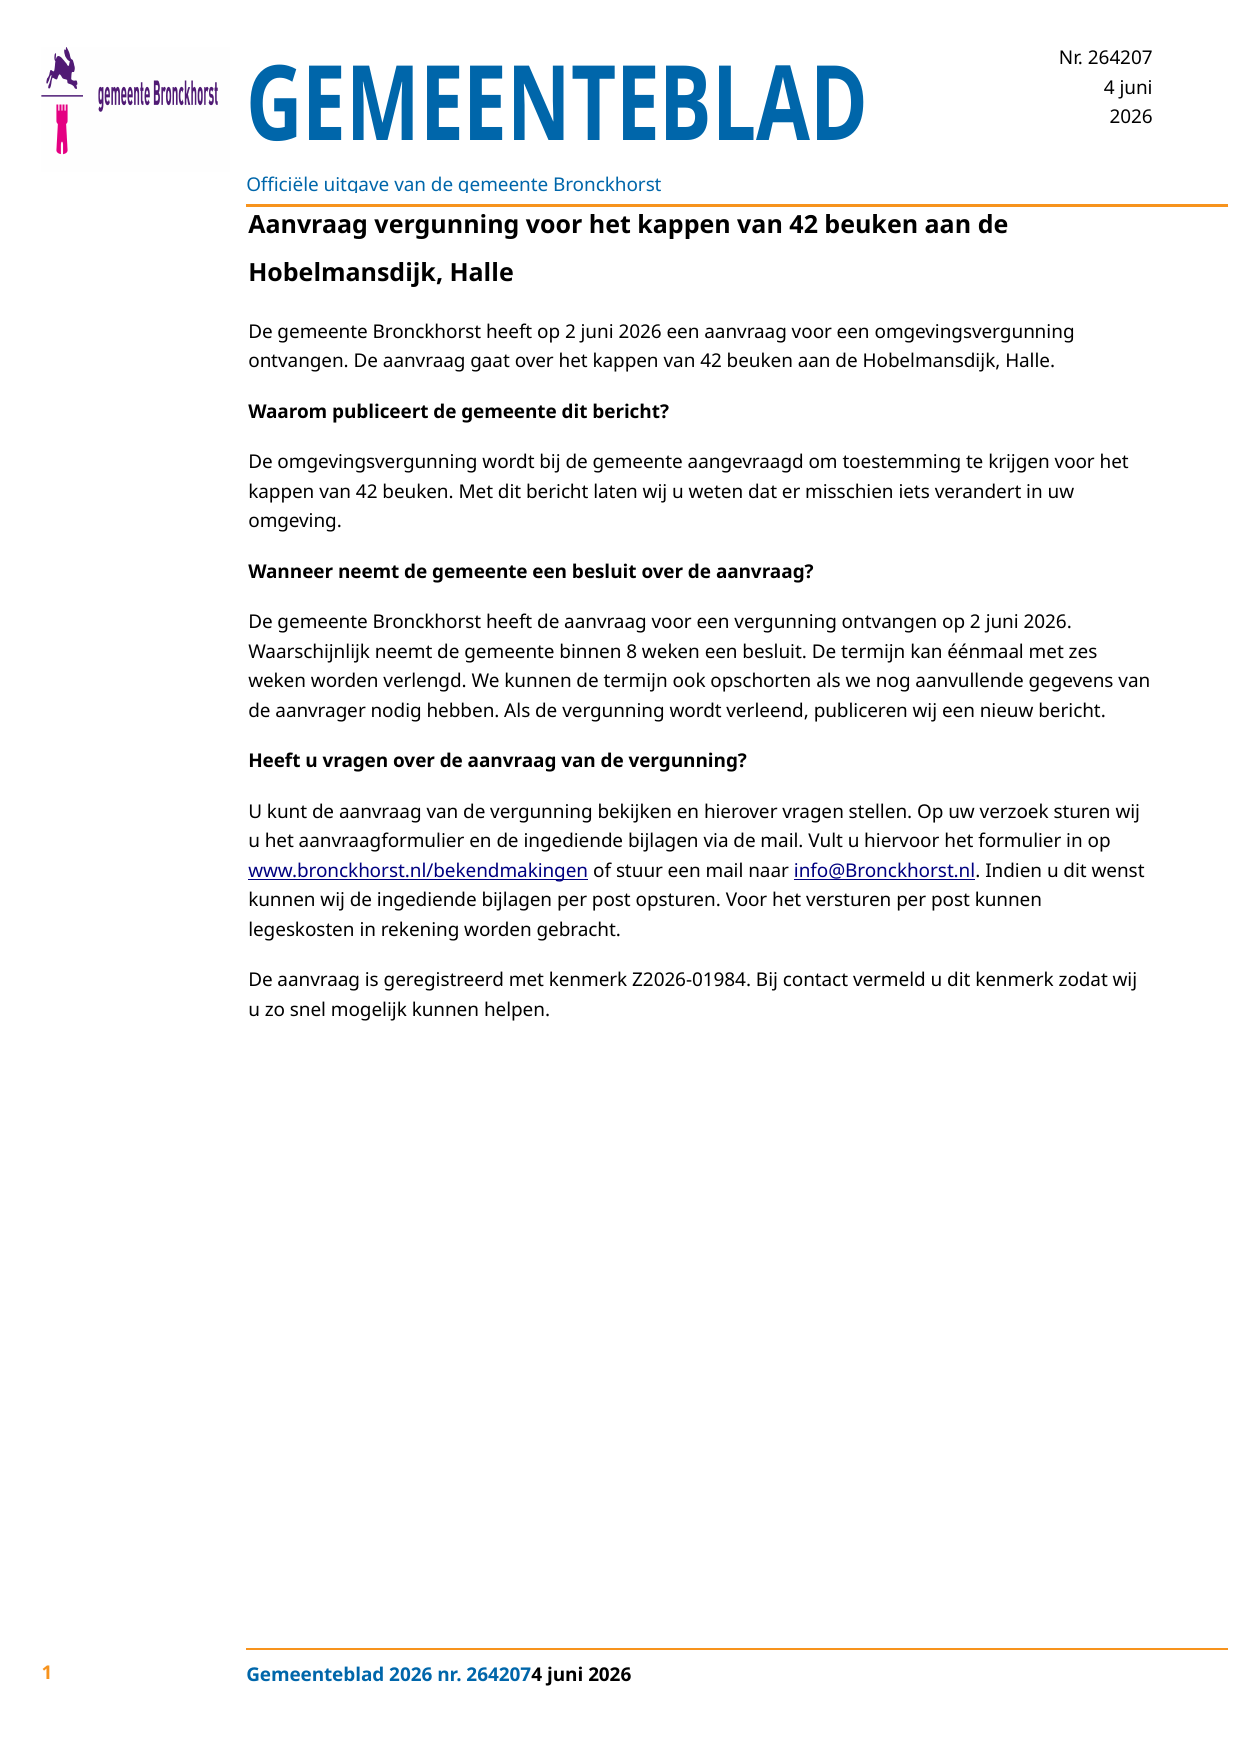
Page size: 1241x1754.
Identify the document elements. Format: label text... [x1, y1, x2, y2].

text Heeft u vragen over de aanvraag van de vergunning? [248, 747, 1152, 773]
text De gemeente Bronckhorst heeft op 2 juni 2026 een aanvraag voor een omgevingsvergunning ontvangen. De aanvraag gaat over het kappen van 42 beuken aan de Hobelmansdijk, Halle. [248, 318, 1152, 373]
text U kunt de aanvraag van de vergunning bekijken en hierover vragen stellen. Op uw verzoek sturen wij u het aanvraagformulier en de ingediende bijlagen via de mail. Vult u hiervoor het formulier in op www.bronckhorst.nl/bekendmakingen of stuur een mail naar info@Bronckhorst.nl. Indien u dit wenst kunnen wij de ingediende bijlagen per post opsturen. Voor het versturen per post kunnen legeskosten in rekening worden gebracht. [248, 798, 1152, 942]
text De gemeente Bronckhorst heeft de aanvraag voor een vergunning ontvangen op 2 juni 2026. Waarschijnlijk neemt de gemeente binnen 8 weken een besluit. De termijn kan éénmaal met zes weken worden verlengd. We kunnen de termijn ook opschorten als we nog aanvullende gegevens van de aanvrager nodig hebben. Als de vergunning wordt verleend, publiceren wij een nieuw bericht. [248, 608, 1152, 723]
text De omgevingsvergunning wordt bij de gemeente aangevraagd om toestemming te krijgen voor het kappen van 42 beuken. Met dit bericht laten wij u weten dat er misschien iets verandert in uw omgeving. [248, 448, 1152, 533]
text Waarom publiceert de gemeente dit bericht? [248, 398, 1152, 424]
text De aanvraag is geregistreerd met kenmerk Z2026-01984. Bij contact vermeld u dit kenmerk zodat wij u zo snel mogelijk kunnen helpen. [248, 967, 1152, 1022]
picture [41, 47, 231, 172]
text Aanvraag vergunning voor het kappen van 42 beuken aan de Hobelmansdijk, Halle [248, 207, 1152, 288]
text Wanneer neemt de gemeente een besluit over de aanvraag? [248, 558, 1152, 584]
